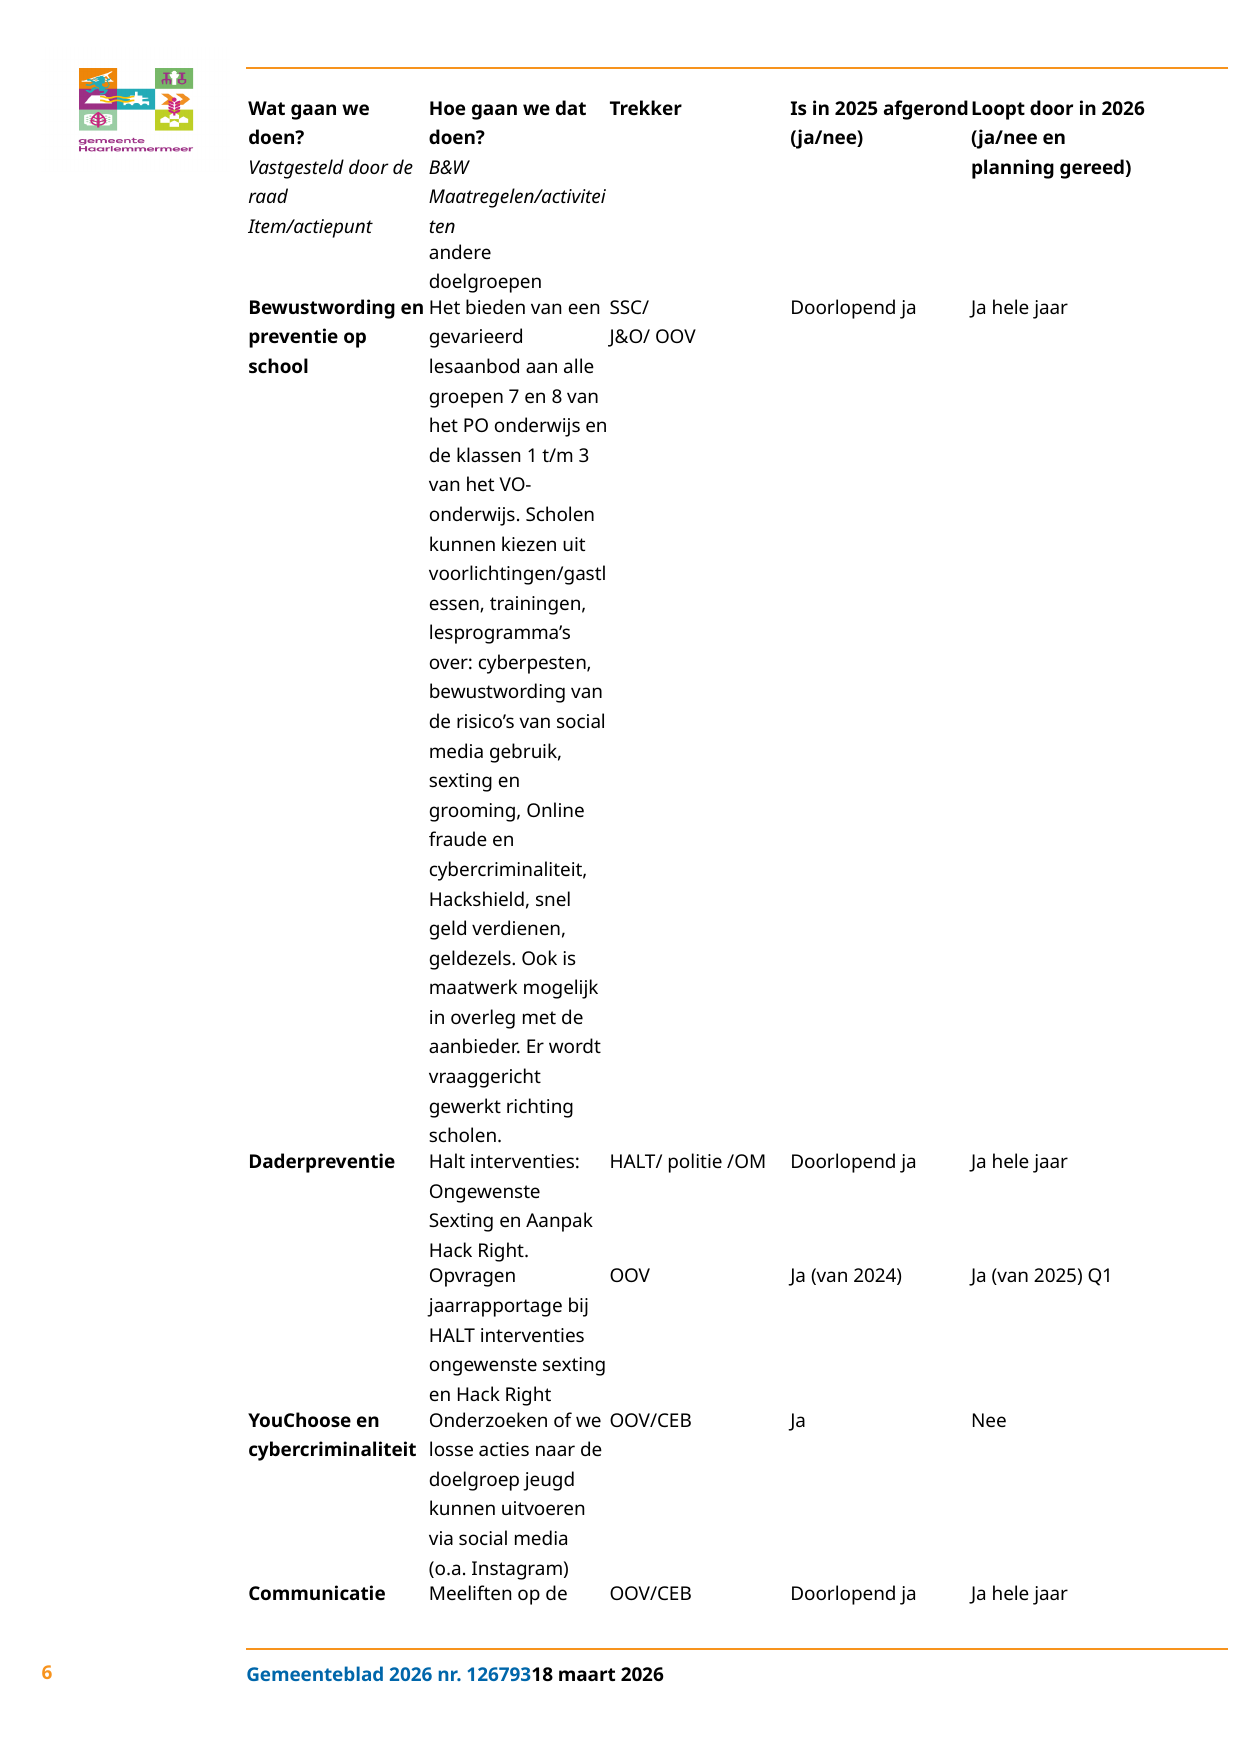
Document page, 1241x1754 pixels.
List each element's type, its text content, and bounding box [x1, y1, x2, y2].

table_header Wat gaan we doen? Vastgesteld door de raad Item/actiepunt [248, 95, 429, 239]
table_cell Halt interventies: Ongewenste Sexting en Aanpak Hack Right. [429, 1148, 609, 1263]
table_cell Nee [971, 1407, 1152, 1580]
table_cell Onderzoeken of we losse acties naar de doelgroep jeugd kunnen uitvoeren via social media (o.a. Instagram) [429, 1407, 609, 1580]
table_cell Ja hele jaar [971, 1148, 1152, 1263]
table_cell Meeliften op de [429, 1580, 609, 1606]
table_cell OOV/CEB [609, 1407, 790, 1580]
table_cell andere doelgroepen [429, 239, 609, 294]
table_cell Ja [790, 1407, 971, 1580]
table_cell Opvragen jaarrapportage bij HALT interventies ongewenste sexting en Hack Right [429, 1263, 609, 1407]
table_cell Communicatie [248, 1580, 429, 1606]
table_header Is in 2025 afgerond (ja/nee) [790, 95, 971, 239]
table_cell OOV/CEB [609, 1580, 790, 1606]
picture [41, 47, 231, 172]
table_cell Bewustwording en preventie op school [248, 294, 429, 1148]
table_cell Ja (van 2024) [790, 1263, 971, 1407]
table_cell YouChoose en cybercriminaliteit [248, 1407, 429, 1580]
table_header Trekker [609, 95, 790, 239]
table_cell Daderpreventie [248, 1148, 429, 1407]
table_cell [248, 239, 429, 294]
table_cell Doorlopend ja [790, 1148, 971, 1263]
table_cell [971, 239, 1152, 294]
table_cell [790, 239, 971, 294]
table_cell Doorlopend ja [790, 1580, 971, 1606]
table_cell Doorlopend ja [790, 294, 971, 1148]
table_cell Ja hele jaar [971, 1580, 1152, 1606]
table_cell OOV [609, 1263, 790, 1407]
table_cell Ja hele jaar [971, 294, 1152, 1148]
table_header Loopt door in 2026 (ja/nee en planning gereed) [971, 95, 1152, 239]
table_header Hoe gaan we dat doen? B&W Maatregelen/activiteiten [429, 95, 609, 239]
table_cell Ja (van 2025) Q1 [971, 1263, 1152, 1407]
table_cell [609, 239, 790, 294]
table_cell HALT/ politie /OM [609, 1148, 790, 1263]
table_cell SSC/ J&O/ OOV [609, 294, 790, 1148]
table_cell Het bieden van een gevarieerd lesaanbod aan alle groepen 7 en 8 van het PO onderwijs en de klassen 1 t/m 3 van het VO-onderwijs. Scholen kunnen kiezen uit voorlichtingen/gastlessen, trainingen, lesprogramma’s over: cyberpesten, bewustwording van de risico’s van social media gebruik, sexting en grooming, Online fraude en cybercriminaliteit, Hackshield, snel geld verdienen, geldezels. Ook is maatwerk mogelijk in overleg met de aanbieder. Er wordt vraaggericht gewerkt richting scholen. [429, 294, 609, 1148]
